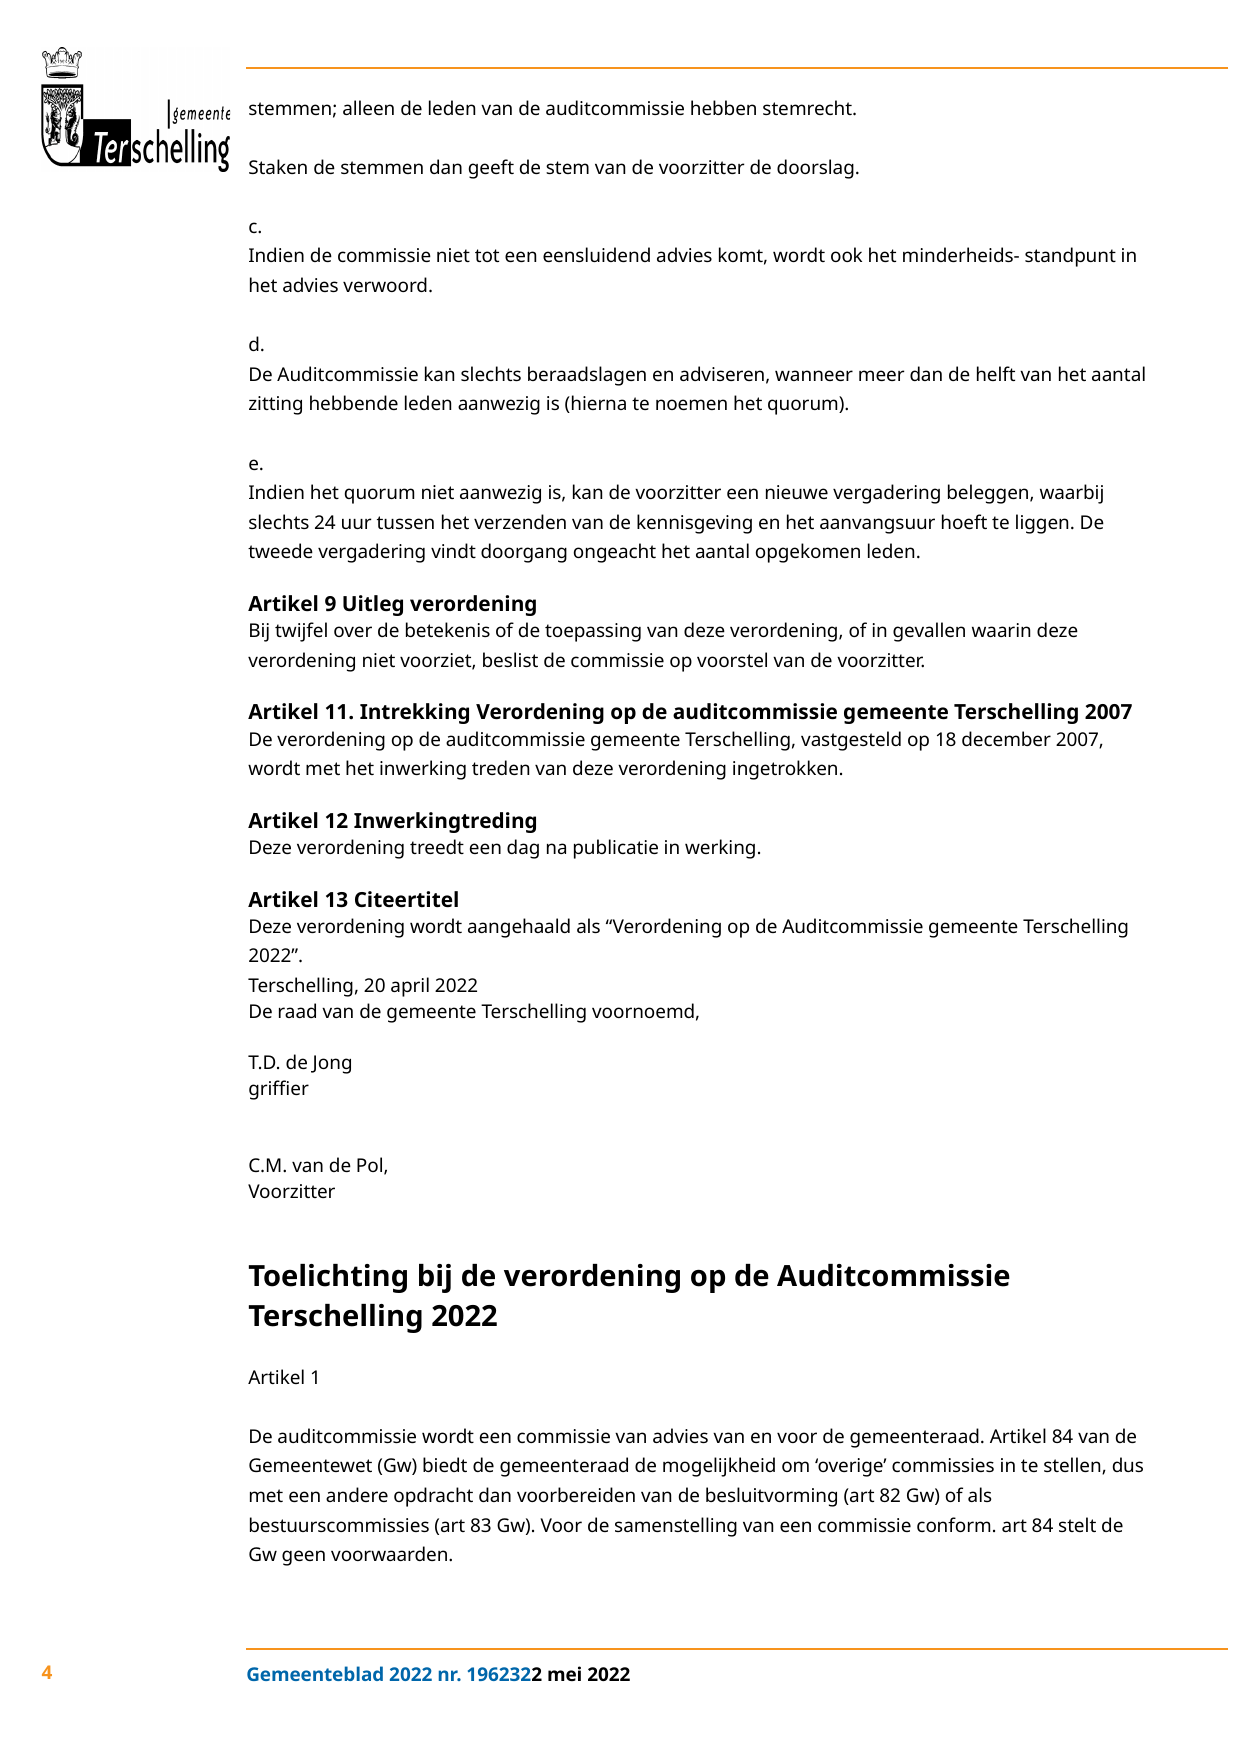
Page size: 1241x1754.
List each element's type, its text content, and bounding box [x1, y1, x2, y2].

text De auditcommissie wordt een commissie van advies van en voor de gemeenteraad. Artikel 84 van de Gemeentewet (Gw) biedt de gemeenteraad de mogelijkheid om ‘overige’ commissies in te stellen, dus met een andere opdracht dan voorbereiden van de besluitvorming (art 82 Gw) of als bestuurscommissies (art 83 Gw). Voor de samenstelling van een commissie conform. art 84 stelt de Gw geen voorwaarden. [248, 1423, 1152, 1567]
text Toelichting bij de verordening op de Auditcommissie Terschelling 2022 [248, 1255, 1152, 1335]
text c. [248, 213, 1152, 239]
text Artikel 12 Inwerkingtreding [248, 806, 1152, 834]
text C.M. van de Pol, [248, 1152, 1152, 1178]
text Deze verordening treedt een dag na publicatie in werking. [248, 834, 1152, 860]
text griffier [248, 1075, 1152, 1101]
text De raad van de gemeente Terschelling voornoemd, [248, 998, 1152, 1024]
text Bij twijfel over de betekenis of de toepassing van deze verordening, of in gevallen waarin deze verordening niet voorziet, beslist de commissie op voorstel van de voorzitter. [248, 617, 1152, 673]
text Indien de commissie niet tot een eensluidend advies komt, wordt ook het minderheids- standpunt in het advies verwoord. [248, 243, 1152, 298]
text Terschelling, 20 april 2022 [248, 972, 1152, 998]
text De verordening op de auditcommissie gemeente Terschelling, vastgesteld op 18 december 2007, wordt met het inwerking treden van deze verordening ingetrokken. [248, 726, 1152, 781]
text Indien het quorum niet aanwezig is, kan de voorzitter een nieuwe vergadering beleggen, waarbij slechts 24 uur tussen het verzenden van de kennisgeving en het aanvangsuur hoeft te liggen. De tweede vergadering vindt doorgang ongeacht het aantal opgekomen leden. [248, 479, 1152, 564]
text e. [248, 450, 1152, 476]
text Voorzitter [248, 1178, 1152, 1204]
text Deze verordening wordt aangehaald als “Verordening op de Auditcommissie gemeente Terschelling 2022”. [248, 913, 1152, 968]
text Artikel 1 [248, 1364, 1152, 1389]
text Artikel 11. Intrekking Verordening op de auditcommissie gemeente Terschelling 2007 [248, 697, 1152, 726]
text Staken de stemmen dan geeft de stem van de voorzitter de doorslag. [248, 154, 1152, 180]
text d. [248, 331, 1152, 357]
text Artikel 13 Citeertitel [248, 885, 1152, 913]
picture [41, 47, 231, 172]
text T.D. de Jong [248, 1049, 1152, 1075]
text Artikel 9 Uitleg verordening [248, 589, 1152, 617]
text De Auditcommissie kan slechts beraadslagen en adviseren, wanneer meer dan de helft van het aantal zitting hebbende leden aanwezig is (hierna te noemen het quorum). [248, 361, 1152, 416]
text stemmen; alleen de leden van de auditcommissie hebben stemrecht. [248, 95, 1152, 121]
